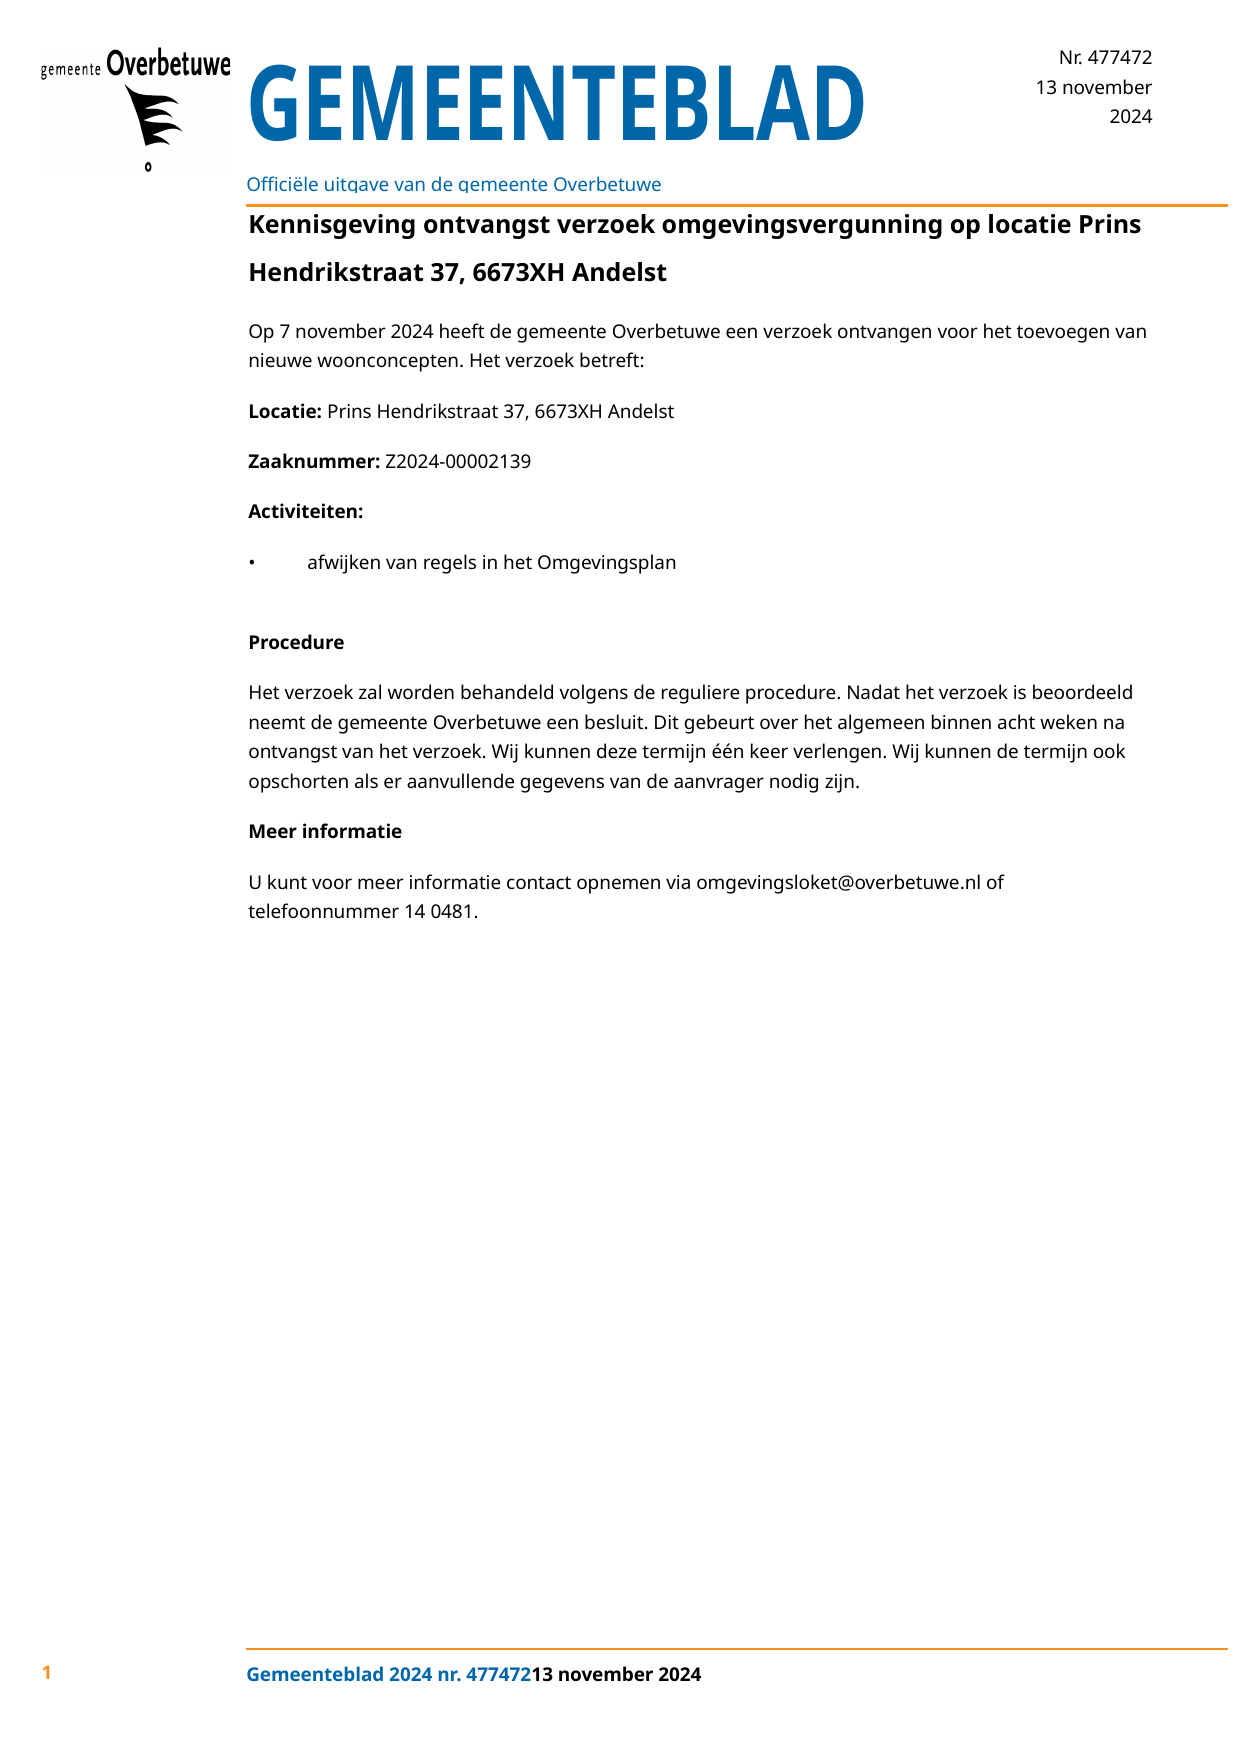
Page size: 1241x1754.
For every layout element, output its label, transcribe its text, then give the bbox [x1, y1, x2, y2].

list afwijken van regels in het Omgevingsplan [248, 549, 1152, 575]
text Activiteiten: [248, 499, 1152, 524]
text Meer informatie [248, 819, 1152, 844]
text Het verzoek zal worden behandeld volgens de reguliere procedure. Nadat het verzoek is beoordeeld neemt de gemeente Overbetuwe een besluit. Dit gebeurt over het algemeen binnen acht weken na ontvangst van het verzoek. Wij kunnen deze termijn één keer verlengen. Wij kunnen de termijn ook opschorten als er aanvullende gegevens van de aanvrager nodig zijn. [248, 679, 1152, 794]
text U kunt voor meer informatie contact opnemen via omgevingsloket@overbetuwe.nl of telefoonnummer 14 0481. [248, 869, 1152, 924]
picture [41, 47, 231, 172]
text Locatie: Prins Hendrikstraat 37, 6673XH Andelst [248, 398, 1152, 424]
text Op 7 november 2024 heeft de gemeente Overbetuwe een verzoek ontvangen voor het toevoegen van nieuwe woonconcepten. Het verzoek betreft: [248, 318, 1152, 373]
text Procedure [248, 629, 1152, 655]
text Kennisgeving ontvangst verzoek omgevingsvergunning op locatie Prins Hendrikstraat 37, 6673XH Andelst [248, 207, 1152, 288]
text Zaaknummer: Z2024-00002139 [248, 448, 1152, 474]
